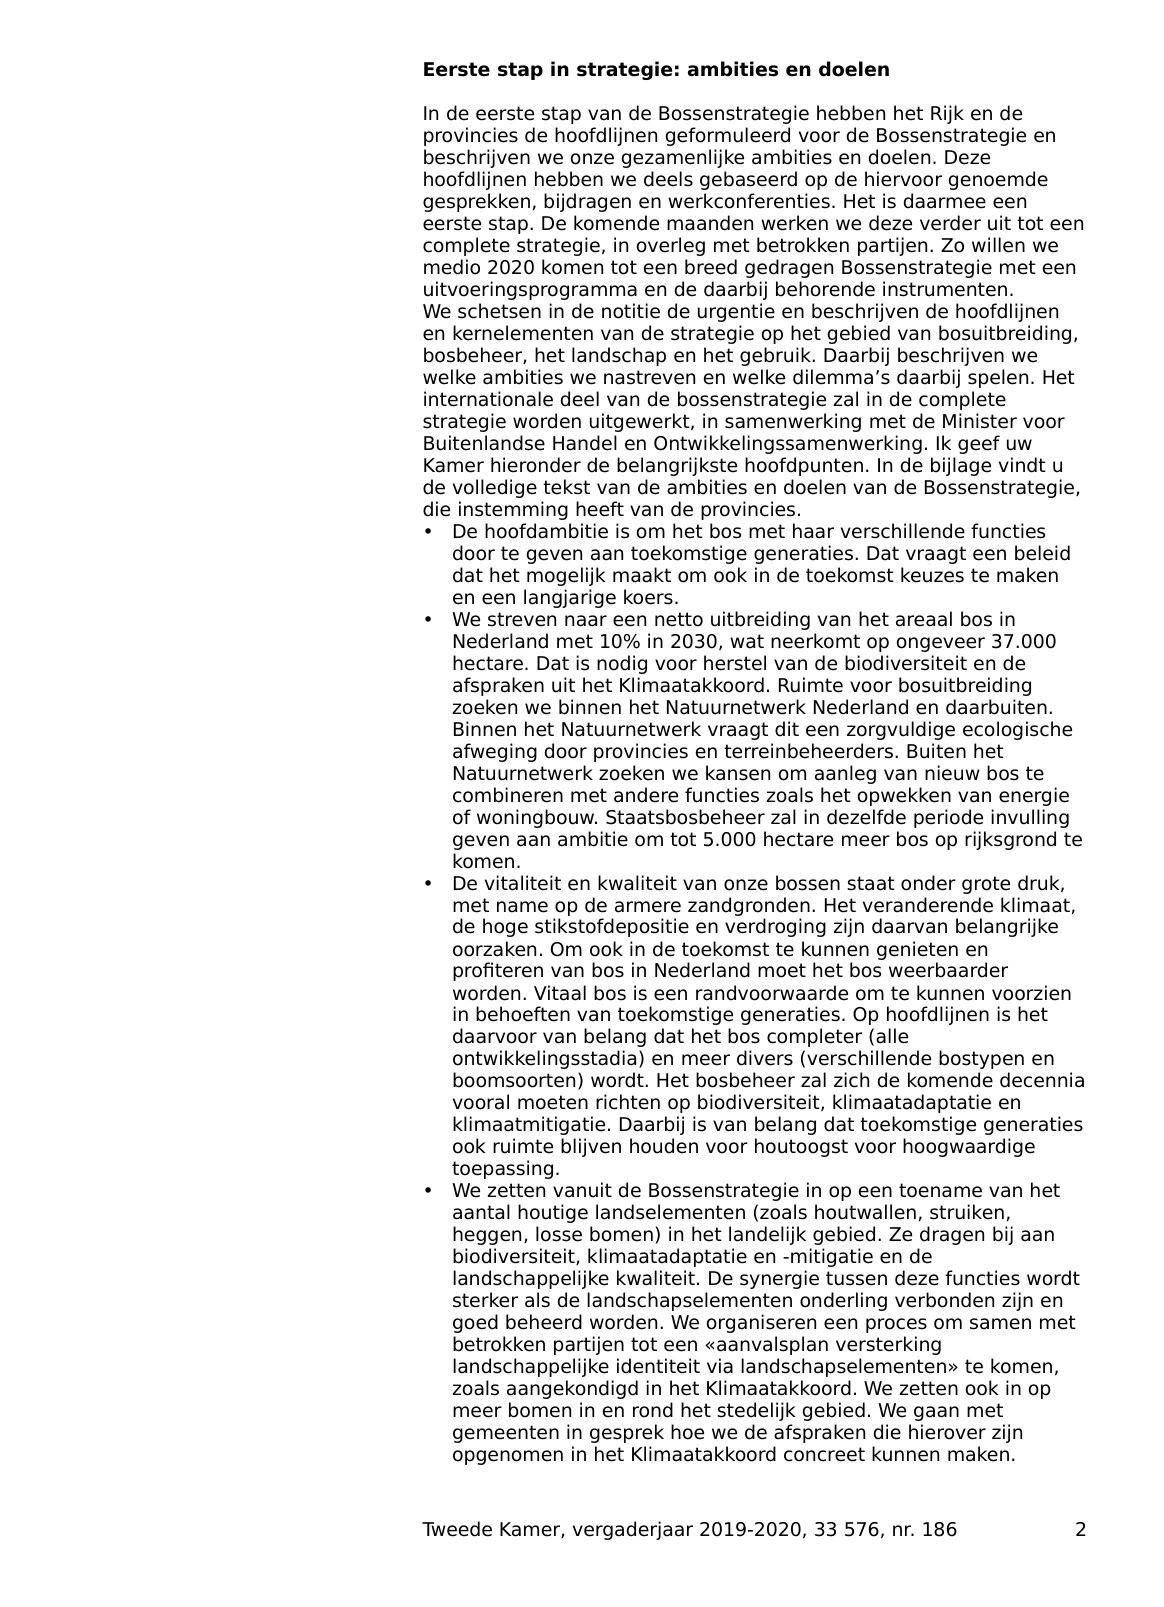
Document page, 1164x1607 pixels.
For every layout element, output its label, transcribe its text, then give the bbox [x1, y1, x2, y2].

text • De hoofdambitie is om het bos met haar verschillende functies door te geven aan toekomstige generaties. Dat vraagt een beleid dat het mogelijk maakt om ook in de toekomst keuzes te maken en een langjarige koers. [422, 521, 1087, 609]
subtitle Eerste stap in strategie: ambities en doelen [422, 59, 1087, 81]
text In de eerste stap van de Bossenstrategie hebben het Rijk en de provincies de hoofdlijnen geformuleerd voor de Bossenstrategie en beschrijven we onze gezamenlijke ambities en doelen. Deze hoofdlijnen hebben we deels gebaseerd op de hiervoor genoemde gesprekken, bijdragen en werkconferenties. Het is daarmee een eerste stap. De komende maanden werken we deze verder uit tot een complete strategie, in overleg met betrokken partijen. Zo willen we medio 2020 komen tot een breed gedragen Bossenstrategie met een uitvoeringsprogramma en de daarbij behorende instrumenten. [422, 103, 1087, 301]
text • We streven naar een netto uitbreiding van het areaal bos in Nederland met 10% in 2030, wat neerkomt op ongeveer 37.000 hectare. Dat is nodig voor herstel van de biodiversiteit en de afspraken uit het Klimaatakkoord. Ruimte voor bosuitbreiding zoeken we binnen het Natuurnetwerk Nederland en daarbuiten. Binnen het Natuurnetwerk vraagt dit een zorgvuldige ecologische afweging door provincies en terreinbeheerders. Buiten het Natuurnetwerk zoeken we kansen om aanleg van nieuw bos te combineren met andere functies zoals het opwekken van energie of woningbouw. Staatsbosbeheer zal in dezelfde periode invulling geven aan ambitie om tot 5.000 hectare meer bos op rijksgrond te komen. [422, 609, 1087, 872]
text • We zetten vanuit de Bossenstrategie in op een toename van het aantal houtige landselementen (zoals houtwallen, struiken, heggen, losse bomen) in het landelijk gebied. Ze dragen bij aan biodiversiteit, klimaatadaptatie en -mitigatie en de landschappelijke kwaliteit. De synergie tussen deze functies wordt sterker als de landschapselementen onderling verbonden zijn en goed beheerd worden. We organiseren een proces om samen met betrokken partijen tot een «aanvalsplan versterking landschappelijke identiteit via landschapselementen» te komen, zoals aangekondigd in het Klimaatakkoord. We zetten ook in op meer bomen in en rond het stedelijk gebied. We gaan met gemeenten in gesprek hoe we de afspraken die hierover zijn opgenomen in het Klimaatakkoord concreet kunnen maken. [422, 1180, 1087, 1466]
text • De vitaliteit en kwaliteit van onze bossen staat onder grote druk, met name op de armere zandgronden. Het veranderende klimaat, de hoge stikstofdepositie en verdroging zijn daarvan belangrijke oorzaken. Om ook in de toekomst te kunnen genieten en profiteren van bos in Nederland moet het bos weerbaarder worden. Vitaal bos is een randvoorwaarde om te kunnen voorzien in behoeften van toekomstige generaties. Op hoofdlijnen is het daarvoor van belang dat het bos completer (alle ontwikkelingsstadia) en meer divers (verschillende bostypen en boomsoorten) wordt. Het bosbeheer zal zich de komende decennia vooral moeten richten op biodiversiteit, klimaatadaptatie en klimaatmitigatie. Daarbij is van belang dat toekomstige generaties ook ruimte blijven houden voor houtoogst voor hoogwaardige toepassing. [422, 872, 1087, 1180]
text We schetsen in de notitie de urgentie en beschrijven de hoofdlijnen en kernelementen van de strategie op het gebied van bosuitbreiding, bosbeheer, het landschap en het gebruik. Daarbij beschrijven we welke ambities we nastreven en welke dilemma’s daarbij spelen. Het internationale deel van de bossenstrategie zal in de complete strategie worden uitgewerkt, in samenwerking met de Minister voor Buitenlandse Handel en Ontwikkelingssamenwerking. Ik geef uw Kamer hieronder de belangrijkste hoofdpunten. In de bijlage vindt u de volledige tekst van de ambities en doelen van de Bossenstrategie, die instemming heeft van de provincies. [422, 301, 1087, 521]
